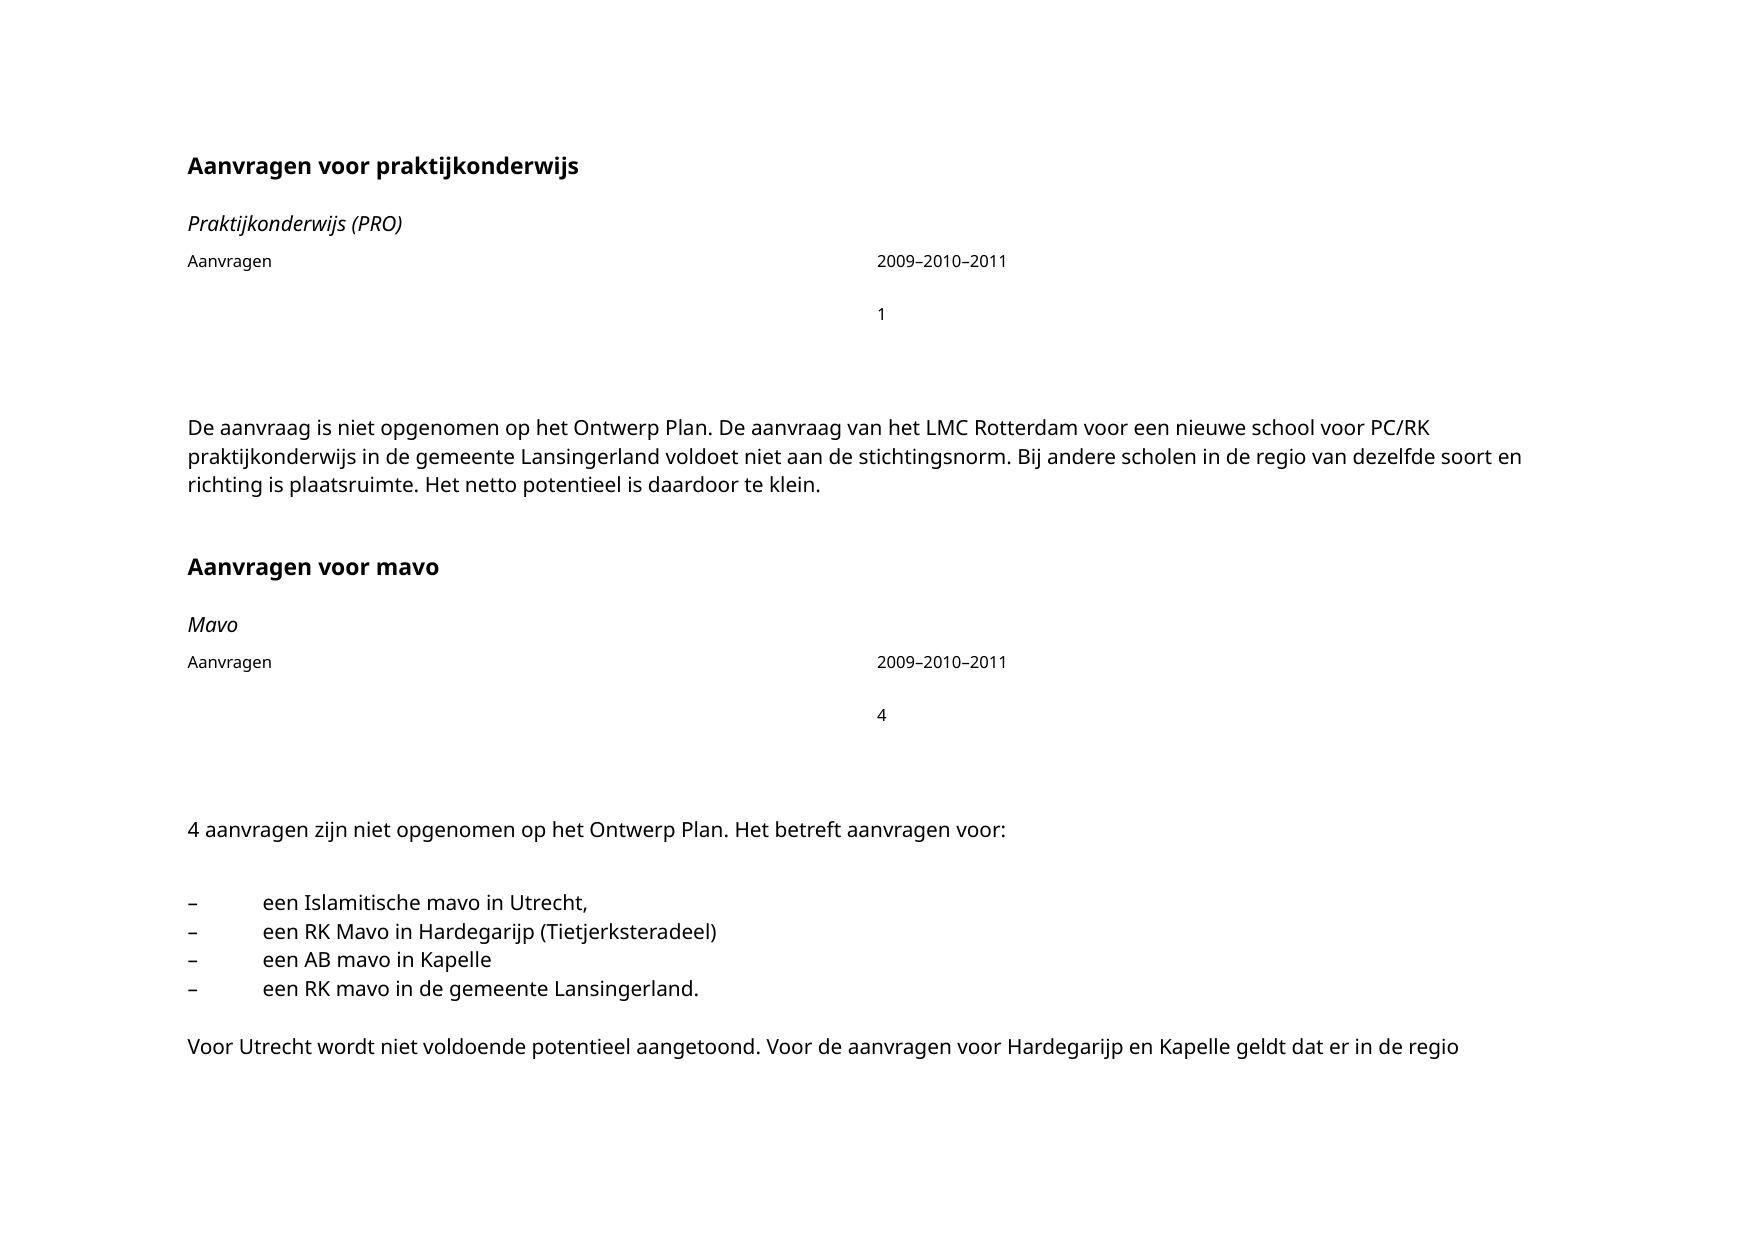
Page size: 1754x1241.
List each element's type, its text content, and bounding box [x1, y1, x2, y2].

list een Islamitische mavo in Utrecht, [187, 888, 1566, 917]
text Voor Utrecht wordt niet voldoende potentieel aangetoond. Voor de aanvragen voor Hardegarijp en Kapelle geldt dat er in de regio [187, 1032, 1566, 1061]
text De aanvraag is niet opgenomen op het Ontwerp Plan. De aanvraag van het LMC Rotterdam voor een nieuwe school voor PC/RK praktijkonderwijs in de gemeente Lansingerland voldoet niet aan de stichtingsnorm. Bij andere scholen in de regio van dezelfde soort en richting is plaatsruimte. Het netto potentieel is daardoor te klein. [187, 413, 1566, 499]
list een AB mavo in Kapelle [187, 945, 1566, 974]
text 4 aanvragen zijn niet opgenomen op het Ontwerp Plan. Het betreft aanvragen voor: [187, 815, 1566, 843]
table_header Aanvragen [188, 250, 877, 355]
text Praktijkonderwijs (PRO) [187, 209, 1566, 237]
table_header Aanvragen [188, 651, 877, 756]
subtitle Aanvragen voor praktijkonderwijs [187, 150, 1566, 181]
list een RK Mavo in Hardegarijp (Tietjerksteradeel) [187, 917, 1566, 945]
list een RK mavo in de gemeente Lansingerland. [187, 974, 1566, 1002]
text Mavo [187, 610, 1566, 638]
subtitle Aanvragen voor mavo [187, 551, 1566, 583]
table_header 2009–2010–2011 1 [877, 250, 1566, 355]
table_header 2009–2010–2011 4 [877, 651, 1566, 756]
